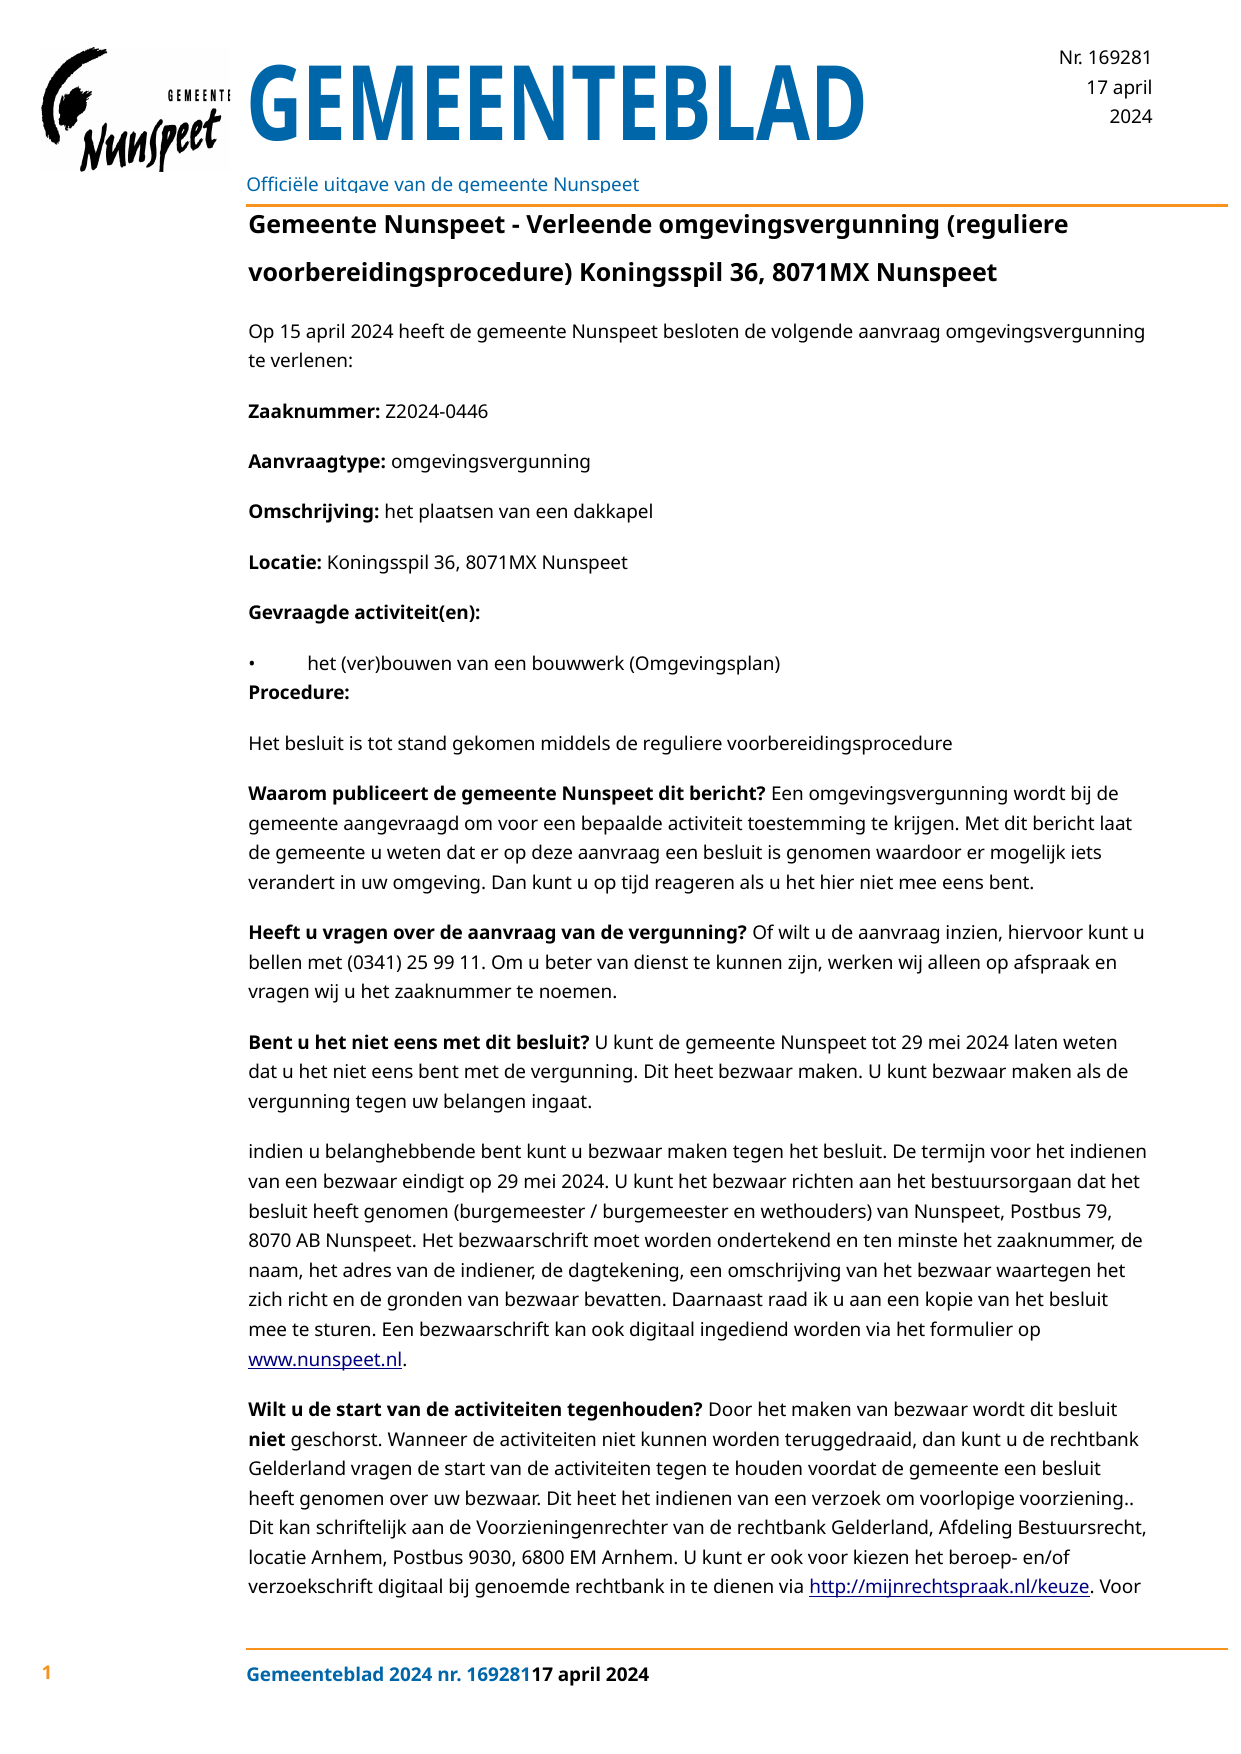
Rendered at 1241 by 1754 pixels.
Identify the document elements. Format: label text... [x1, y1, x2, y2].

list het (ver)bouwen van een bouwwerk (Omgevingsplan) [248, 650, 1152, 676]
text Aanvraagtype: omgevingsvergunning [248, 448, 1152, 474]
picture [41, 47, 231, 172]
text indien u belanghebbende bent kunt u bezwaar maken tegen het besluit. De termijn voor het indienen van een bezwaar eindigt op 29 mei 2024. U kunt het bezwaar richten aan het bestuursorgaan dat het besluit heeft genomen (burgemeester / burgemeester en wethouders) van Nunspeet, Postbus 79, 8070 AB Nunspeet. Het bezwaarschrift moet worden ondertekend en ten minste het zaaknummer, de naam, het adres van de indiener, de dagtekening, een omschrijving van het bezwaar waartegen het zich richt en de gronden van bezwaar bevatten. Daarnaast raad ik u aan een kopie van het besluit mee te sturen. Een bezwaarschrift kan ook digitaal ingediend worden via het formulier op www.nunspeet.nl. [248, 1139, 1152, 1372]
text Locatie: Koningsspil 36, 8071MX Nunspeet [248, 549, 1152, 575]
text Gemeente Nunspeet - Verleende omgevingsvergunning (reguliere voorbereidingsprocedure) Koningsspil 36, 8071MX Nunspeet [248, 207, 1152, 288]
text Op 15 april 2024 heeft de gemeente Nunspeet besloten de volgende aanvraag omgevingsvergunning te verlenen: [248, 318, 1152, 373]
text Wilt u de start van de activiteiten tegenhouden? Door het maken van bezwaar wordt dit besluit niet geschorst. Wanneer de activiteiten niet kunnen worden teruggedraaid, dan kunt u de rechtbank Gelderland vragen de start van de activiteiten tegen te houden voordat de gemeente een besluit heeft genomen over uw bezwaar. Dit heet het indienen van een verzoek om voorlopige voorziening.. Dit kan schriftelijk aan de Voorzieningenrechter van de rechtbank Gelderland, Afdeling Bestuursrecht, locatie Arnhem, Postbus 9030, 6800 EM Arnhem. U kunt er ook voor kiezen het beroep- en/of verzoekschrift digitaal bij genoemde rechtbank in te dienen via http://mijnrechtspraak.nl/keuze. Voor [248, 1396, 1152, 1599]
text Waarom publiceert de gemeente Nunspeet dit bericht? Een omgevingsvergunning wordt bij de gemeente aangevraagd om voor een bepaalde activiteit toestemming te krijgen. Met dit bericht laat de gemeente u weten dat er op deze aanvraag een besluit is genomen waardoor er mogelijk iets verandert in uw omgeving. Dan kunt u op tijd reageren als u het hier niet mee eens bent. [248, 780, 1152, 895]
text Heeft u vragen over de aanvraag van de vergunning? Of wilt u de aanvraag inzien, hiervoor kunt u bellen met (0341) 25 99 11. Om u beter van dienst te kunnen zijn, werken wij alleen op afspraak en vragen wij u het zaaknummer te noemen. [248, 919, 1152, 1004]
text Omschrijving: het plaatsen van een dakkapel [248, 499, 1152, 524]
text Gevraagde activiteit(en): [248, 599, 1152, 625]
text Bent u het niet eens met dit besluit? U kunt de gemeente Nunspeet tot 29 mei 2024 laten weten dat u het niet eens bent met de vergunning. Dit heet bezwaar maken. U kunt bezwaar maken als de vergunning tegen uw belangen ingaat. [248, 1029, 1152, 1114]
text Procedure: [248, 679, 1152, 705]
text Zaaknummer: Z2024-0446 [248, 398, 1152, 424]
text Het besluit is tot stand gekomen middels de reguliere voorbereidingsprocedure [248, 730, 1152, 756]
